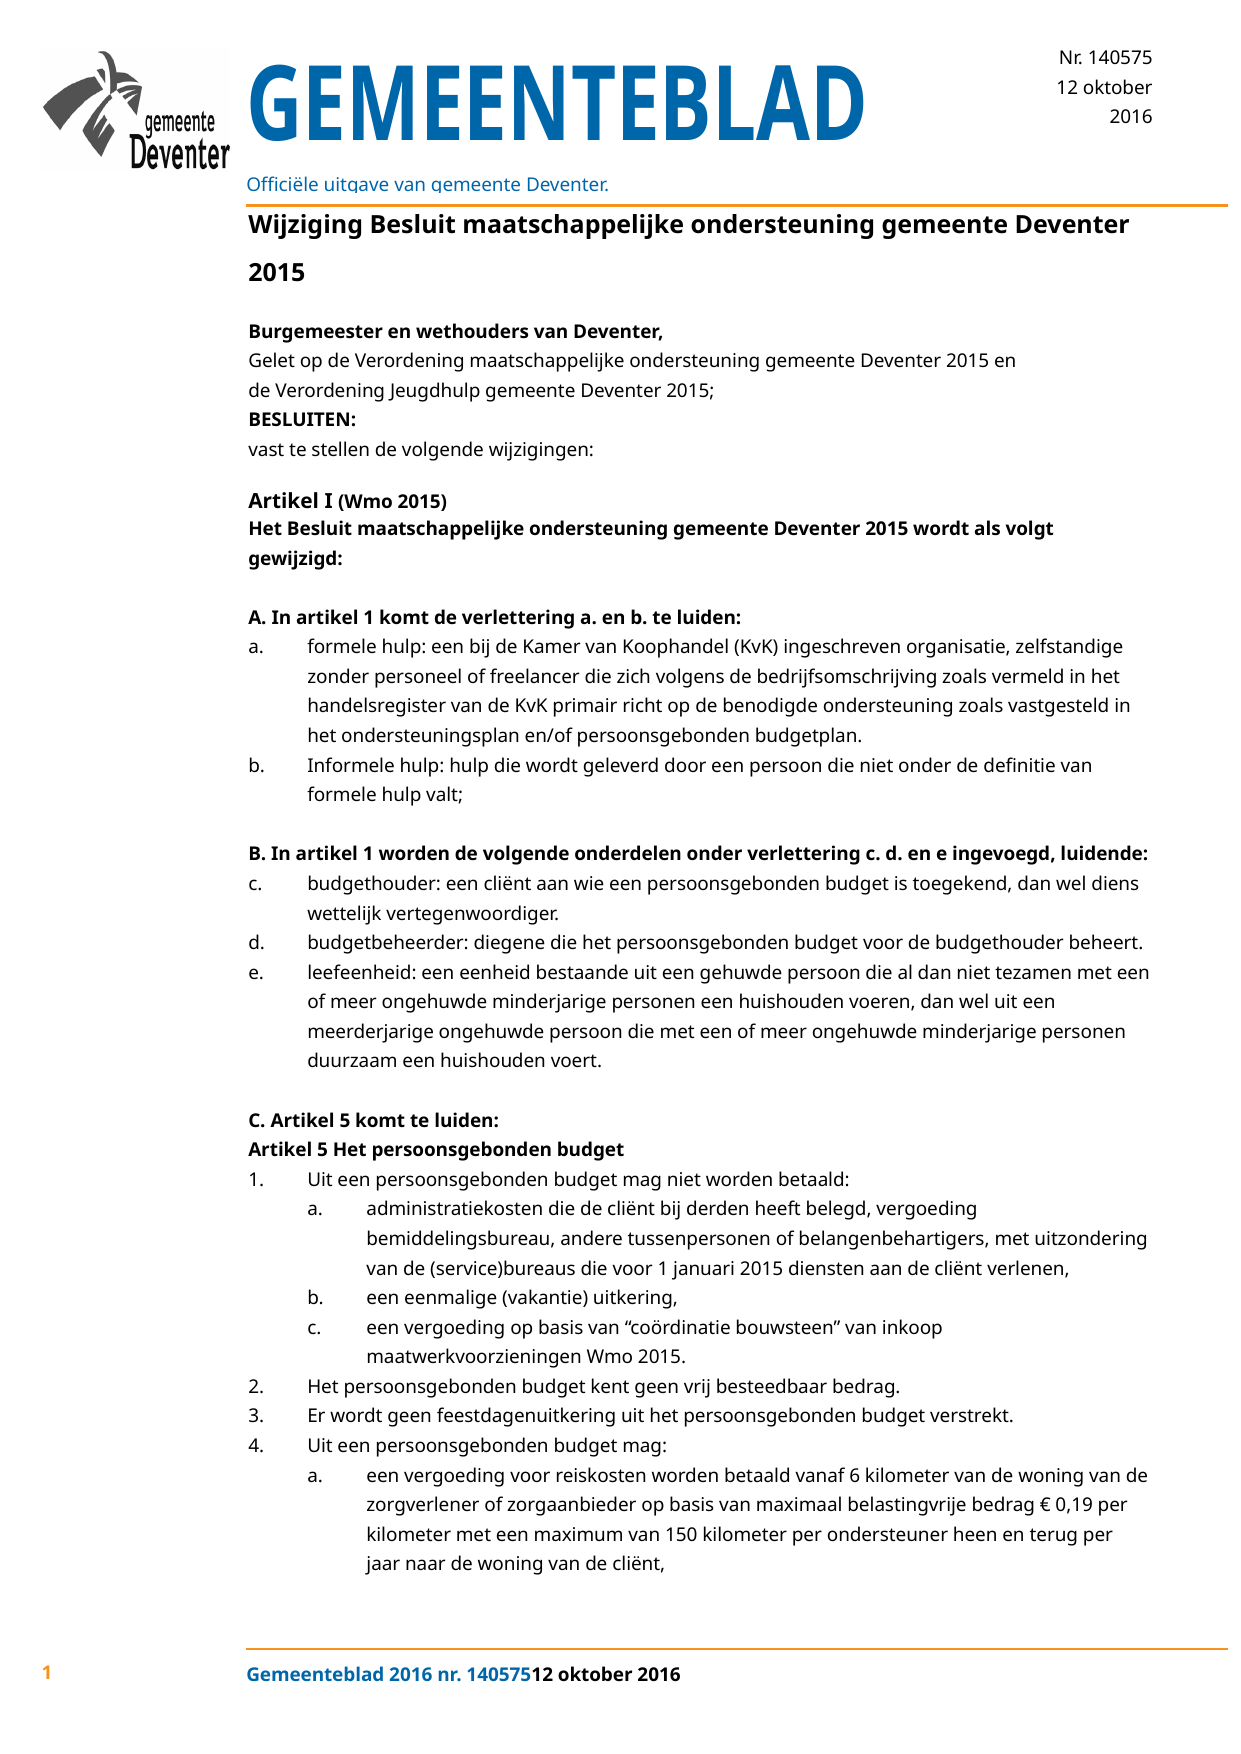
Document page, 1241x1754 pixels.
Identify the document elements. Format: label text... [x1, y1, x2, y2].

list leefeenheid: een eenheid bestaande uit een gehuwde persoon die al dan niet tezamen met een of meer ongehuwde minderjarige personen een huishouden voeren, dan wel uit een meerderjarige ongehuwde persoon die met een of meer ongehuwde minderjarige personen duurzaam een huishouden voert. [248, 959, 1152, 1073]
text Artikel I (Wmo 2015) [248, 487, 1152, 515]
text B. In artikel 1 worden de volgende onderdelen onder verlettering c. d. en e ingevoegd, luidende: [248, 841, 1152, 866]
list budgethouder: een cliënt aan wie een persoonsgebonden budget is toegekend, dan wel diens wettelijk vertegenwoordiger. [248, 870, 1152, 925]
text de Verordening Jeugdhulp gemeente Deventer 2015; [248, 377, 1152, 403]
text Gelet op de Verordening maatschappelijke ondersteuning gemeente Deventer 2015 en [248, 347, 1152, 373]
list een vergoeding voor reiskosten worden betaald vanaf 6 kilometer van de woning van de zorgverlener of zorgaanbieder op basis van maximaal belastingvrije bedrag € 0,19 per kilometer met een maximum van 150 kilometer per ondersteuner heen en terug per jaar naar de woning van de cliënt, [307, 1462, 1152, 1576]
text Wijziging Besluit maatschappelijke ondersteuning gemeente Deventer 2015 [248, 207, 1152, 288]
list Uit een persoonsgebonden budget mag niet worden betaald: [248, 1166, 1152, 1192]
list administratiekosten die de cliënt bij derden heeft belegd, vergoeding bemiddelingsbureau, andere tussenpersonen of belangenbehartigers, met uitzondering van de (service)bureaus die voor 1 januari 2015 diensten aan de cliënt verlenen, [307, 1196, 1152, 1280]
list Informele hulp: hulp die wordt geleverd door een persoon die niet onder de definitie van formele hulp valt; [248, 752, 1152, 807]
list budgetbeheerder: diegene die het persoonsgebonden budget voor de budgethouder beheert. [248, 929, 1152, 955]
list Het persoonsgebonden budget kent geen vrij besteedbaar bedrag. [248, 1373, 1152, 1399]
text BESLUITEN: [248, 407, 1152, 432]
text Artikel 5 Het persoonsgebonden budget [248, 1136, 1152, 1162]
text Het Besluit maatschappelijke ondersteuning gemeente Deventer 2015 wordt als volgt gewijzigd: [248, 515, 1152, 570]
text C. Artikel 5 komt te luiden: [248, 1107, 1152, 1132]
list een eenmalige (vakantie) uitkering, [307, 1284, 1152, 1310]
text Burgemeester en wethouders van Deventer, [248, 318, 1152, 344]
text A. In artikel 1 komt de verlettering a. en b. te luiden: [248, 604, 1152, 629]
text vast te stellen de volgende wijzigingen: [248, 436, 1152, 462]
list een vergoeding op basis van “coördinatie bouwsteen” van inkoop maatwerkvoorzieningen Wmo 2015. [307, 1314, 1152, 1369]
list Uit een persoonsgebonden budget mag: [248, 1432, 1152, 1458]
picture [41, 47, 231, 172]
list formele hulp: een bij de Kamer van Koophandel (KvK) ingeschreven organisatie, zelfstandige zonder personeel of freelancer die zich volgens de bedrijfsomschrijving zoals vermeld in het handelsregister van de KvK primair richt op de benodigde ondersteuning zoals vastgesteld in het ondersteuningsplan en/of persoonsgebonden budgetplan. [248, 633, 1152, 748]
list Er wordt geen feestdagenuitkering uit het persoonsgebonden budget verstrekt. [248, 1403, 1152, 1428]
